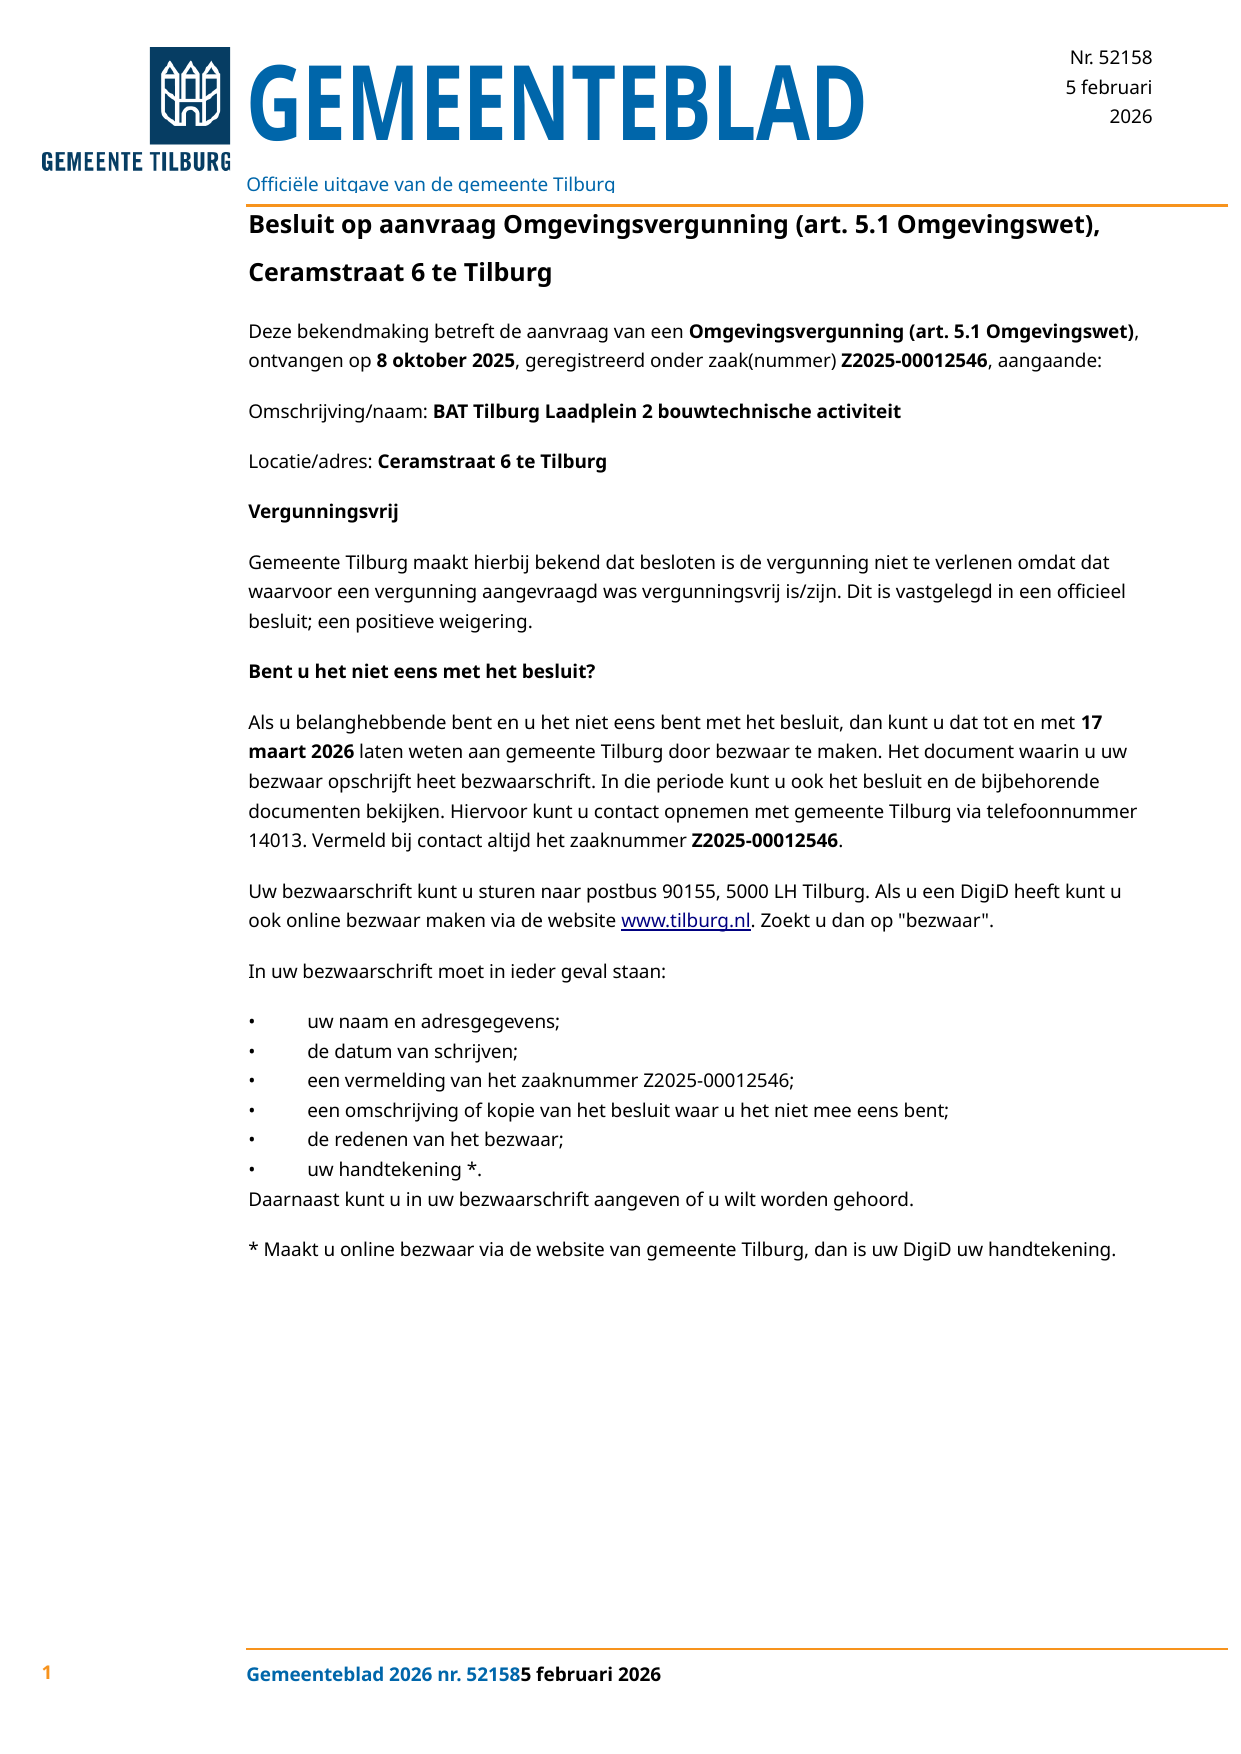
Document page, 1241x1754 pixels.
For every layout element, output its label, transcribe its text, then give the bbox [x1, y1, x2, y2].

list een omschrijving of kopie van het besluit waar u het niet mee eens bent; [248, 1097, 1152, 1123]
text Gemeente Tilburg maakt hierbij bekend dat besloten is de vergunning niet te verlenen omdat dat waarvoor een vergunning aangevraagd was vergunningsvrij is/zijn. Dit is vastgelegd in een officieel besluit; een positieve weigering. [248, 549, 1152, 634]
list uw handtekening *. [248, 1156, 1152, 1182]
text Locatie/adres: Ceramstraat 6 te Tilburg [248, 448, 1152, 474]
text Als u belanghebbende bent en u het niet eens bent met het besluit, dan kunt u dat tot en met 17 maart 2026 laten weten aan gemeente Tilburg door bezwaar te maken. Het document waarin u uw bezwaar opschrijft heet bezwaarschrift. In die periode kunt u ook het besluit en de bijbehorende documenten bekijken. Hiervoor kunt u contact opnemen met gemeente Tilburg via telefoonnummer 14013. Vermeld bij contact altijd het zaaknummer Z2025-00012546. [248, 709, 1152, 853]
text Daarnaast kunt u in uw bezwaarschrift aangeven of u wilt worden gehoord. [248, 1186, 1152, 1212]
text Omschrijving/naam: BAT Tilburg Laadplein 2 bouwtechnische activiteit [248, 398, 1152, 424]
text Deze bekendmaking betreft de aanvraag van een Omgevingsvergunning (art. 5.1 Omgevingswet), ontvangen op 8 oktober 2025, geregistreerd onder zaak(nummer) Z2025-00012546, aangaande: [248, 318, 1152, 373]
list de datum van schrijven; [248, 1038, 1152, 1064]
list uw naam en adresgegevens; [248, 1008, 1152, 1034]
text Bent u het niet eens met het besluit? [248, 659, 1152, 684]
text * Maakt u online bezwaar via de website van gemeente Tilburg, dan is uw DigiD uw handtekening. [248, 1236, 1152, 1262]
text Besluit op aanvraag Omgevingsvergunning (art. 5.1 Omgevingswet), Ceramstraat 6 te Tilburg [248, 207, 1152, 288]
text Uw bezwaarschrift kunt u sturen naar postbus 90155, 5000 LH Tilburg. Als u een DigiD heeft kunt u ook online bezwaar maken via de website www.tilburg.nl. Zoekt u dan op "bezwaar". [248, 878, 1152, 933]
list een vermelding van het zaaknummer Z2025-00012546; [248, 1067, 1152, 1093]
text In uw bezwaarschrift moet in ieder geval staan: [248, 958, 1152, 984]
text Vergunningsvrij [248, 499, 1152, 524]
list de redenen van het bezwaar; [248, 1127, 1152, 1152]
picture [41, 47, 231, 172]
